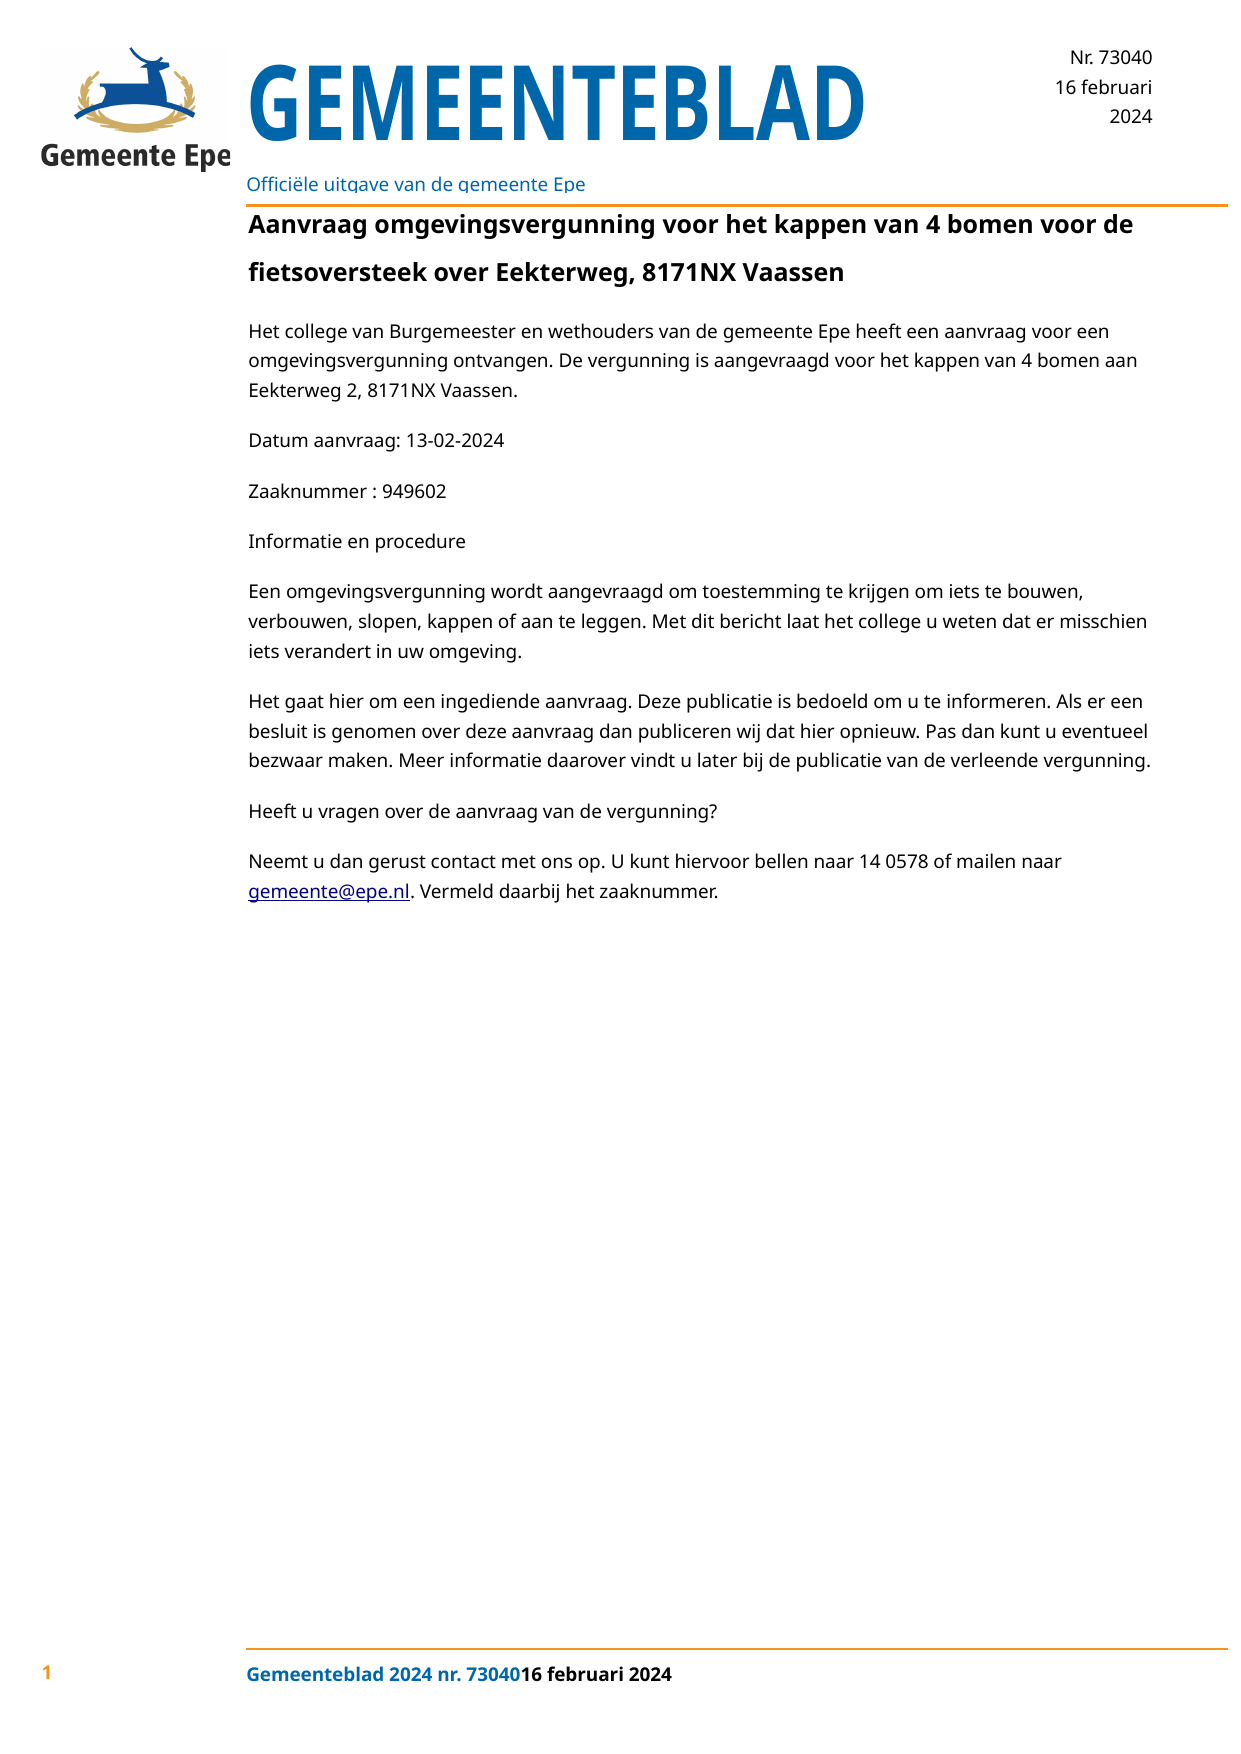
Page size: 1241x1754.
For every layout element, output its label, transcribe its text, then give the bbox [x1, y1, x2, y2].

text Neemt u dan gerust contact met ons op. U kunt hiervoor bellen naar 14 0578 of mailen naar gemeente@epe.nl. Vermeld daarbij het zaaknummer. [248, 848, 1152, 904]
text Het college van Burgemeester en wethouders van de gemeente Epe heeft een aanvraag voor een omgevingsvergunning ontvangen. De vergunning is aangevraagd voor het kappen van 4 bomen aan Eekterweg 2, 8171NX Vaassen. [248, 318, 1152, 403]
text Datum aanvraag: 13-02-2024 [248, 427, 1152, 453]
text Informatie en procedure [248, 528, 1152, 554]
picture [41, 47, 231, 172]
text Een omgevingsvergunning wordt aangevraagd om toestemming te krijgen om iets te bouwen, verbouwen, slopen, kappen of aan te leggen. Met dit bericht laat het college u weten dat er misschien iets verandert in uw omgeving. [248, 579, 1152, 664]
text Heeft u vragen over de aanvraag van de vergunning? [248, 798, 1152, 824]
text Aanvraag omgevingsvergunning voor het kappen van 4 bomen voor de fietsoversteek over Eekterweg, 8171NX Vaassen [248, 207, 1152, 288]
text Zaaknummer : 949602 [248, 478, 1152, 504]
text Het gaat hier om een ingediende aanvraag. Deze publicatie is bedoeld om u te informeren. Als er een besluit is genomen over deze aanvraag dan publiceren wij dat hier opnieuw. Pas dan kunt u eventueel bezwaar maken. Meer informatie daarover vindt u later bij de publicatie van de verleende vergunning. [248, 688, 1152, 773]
